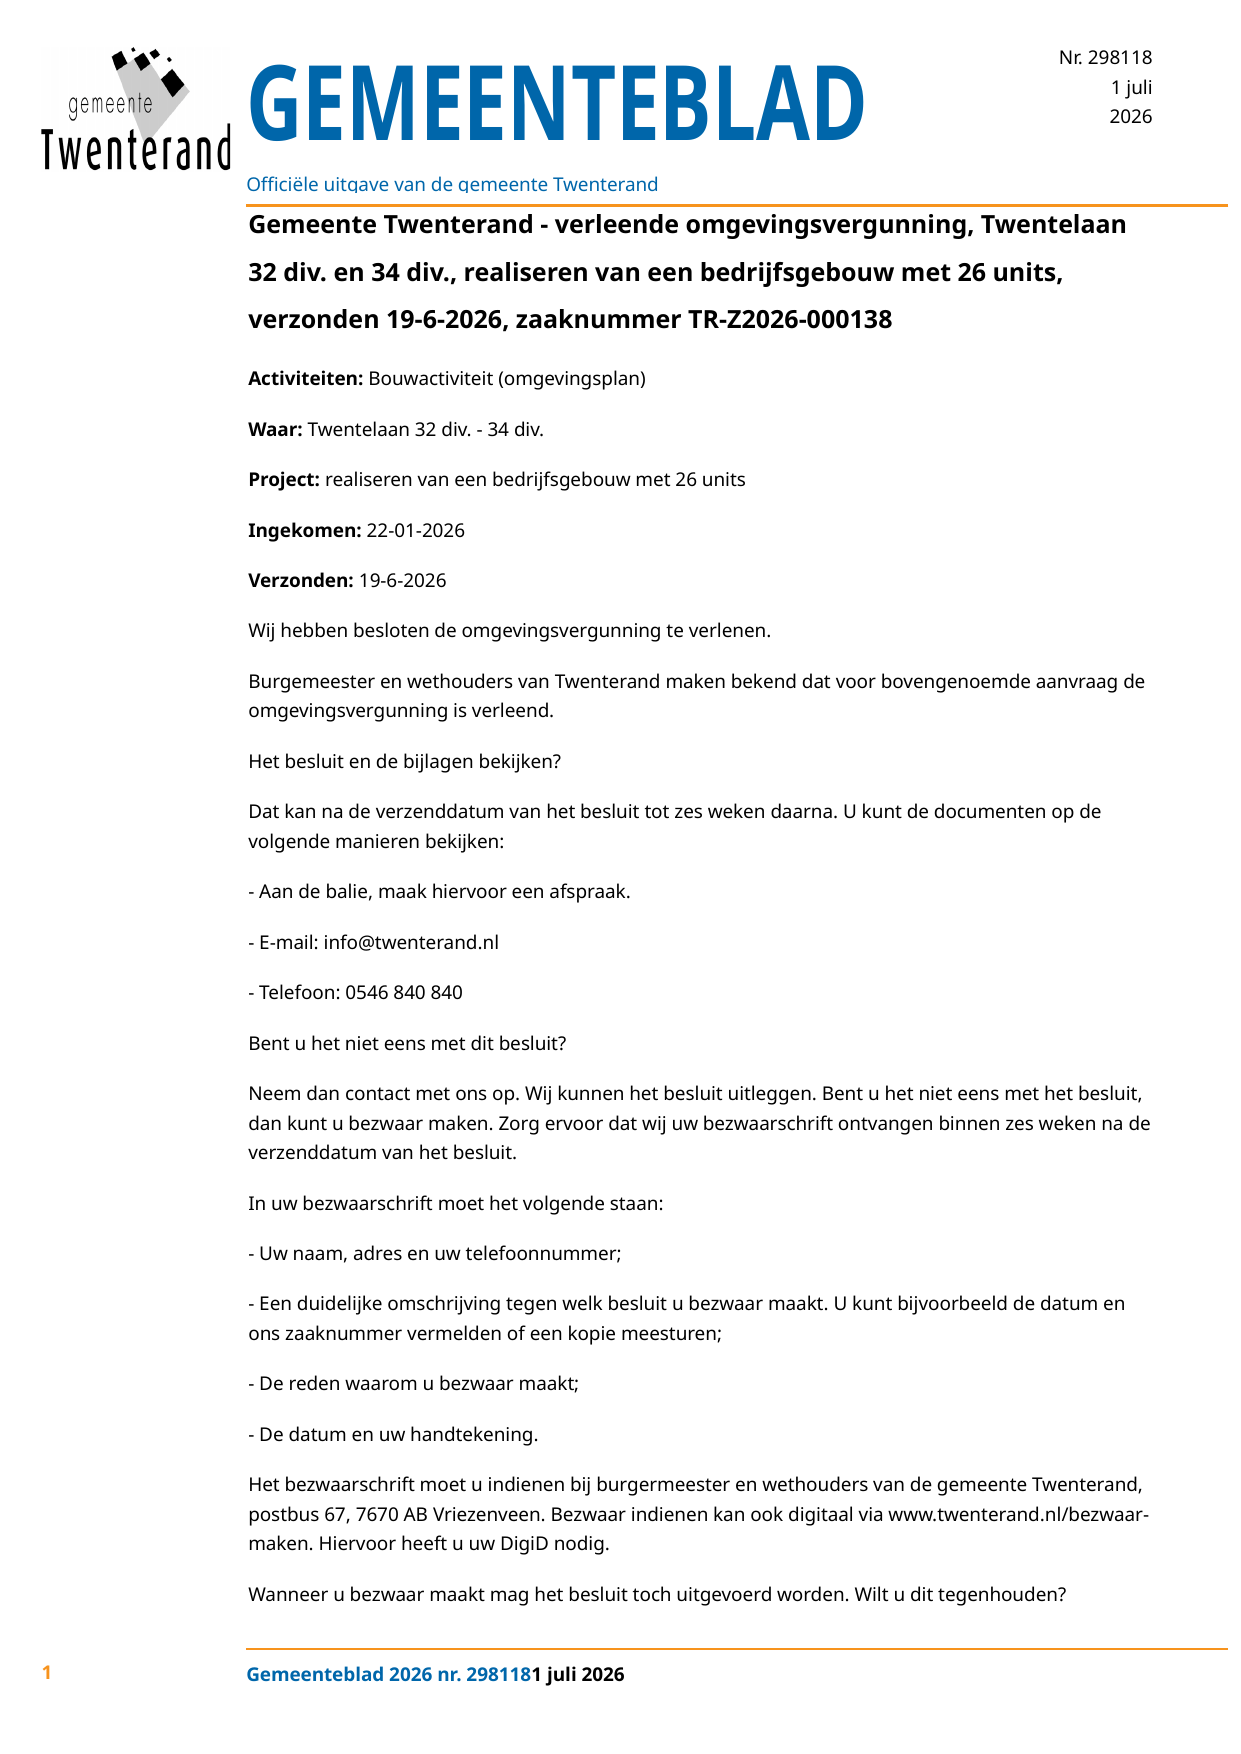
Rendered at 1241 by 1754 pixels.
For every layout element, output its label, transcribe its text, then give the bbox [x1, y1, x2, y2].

text Waar: Twentelaan 32 div. - 34 div. [248, 416, 1152, 442]
text In uw bezwaarschrift moet het volgende staan: [248, 1190, 1152, 1215]
picture [41, 47, 231, 172]
text Project: realiseren van een bedrijfsgebouw met 26 units [248, 466, 1152, 492]
text Gemeente Twenterand - verleende omgevingsvergunning, Twentelaan 32 div. en 34 div., realiseren van een bedrijfsgebouw met 26 units, verzonden 19-6-2026, zaaknummer TR-Z2026-000138 [248, 207, 1152, 336]
text - Aan de balie, maak hiervoor een afspraak. [248, 878, 1152, 904]
text Wij hebben besloten de omgevingsvergunning te verlenen. [248, 618, 1152, 643]
text Neem dan contact met ons op. Wij kunnen het besluit uitleggen. Bent u het niet eens met het besluit, dan kunt u bezwaar maken. Zorg ervoor dat wij uw bezwaarschrift ontvangen binnen zes weken na de verzenddatum van het besluit. [248, 1080, 1152, 1165]
text - Telefoon: 0546 840 840 [248, 979, 1152, 1005]
text - Uw naam, adres en uw telefoonnummer; [248, 1240, 1152, 1266]
text - Een duidelijke omschrijving tegen welk besluit u bezwaar maakt. U kunt bijvoorbeeld de datum en ons zaaknummer vermelden of een kopie meesturen; [248, 1291, 1152, 1346]
text - De reden waarom u bezwaar maakt; [248, 1371, 1152, 1396]
text Burgemeester en wethouders van Twenterand maken bekend dat voor bovengenoemde aanvraag de omgevingsvergunning is verleend. [248, 668, 1152, 723]
text Bent u het niet eens met dit besluit? [248, 1030, 1152, 1055]
text - E-mail: info@twenterand.nl [248, 929, 1152, 954]
text Activiteiten: Bouwactiviteit (omgevingsplan) [248, 366, 1152, 391]
text Het bezwaarschrift moet u indienen bij burgermeester en wethouders van de gemeente Twenterand, postbus 67, 7670 AB Vriezenveen. Bezwaar indienen kan ook digitaal via www.twenterand.nl/bezwaar-maken. Hiervoor heeft u uw DigiD nodig. [248, 1471, 1152, 1556]
text Verzonden: 19-6-2026 [248, 567, 1152, 593]
text Het besluit en de bijlagen bekijken? [248, 748, 1152, 774]
text Dat kan na de verzenddatum van het besluit tot zes weken daarna. U kunt de documenten op de volgende manieren bekijken: [248, 798, 1152, 854]
text - De datum en uw handtekening. [248, 1421, 1152, 1447]
text Ingekomen: 22-01-2026 [248, 517, 1152, 542]
text Wanneer u bezwaar maakt mag het besluit toch uitgevoerd worden. Wilt u dit tegenhouden? [248, 1581, 1152, 1607]
